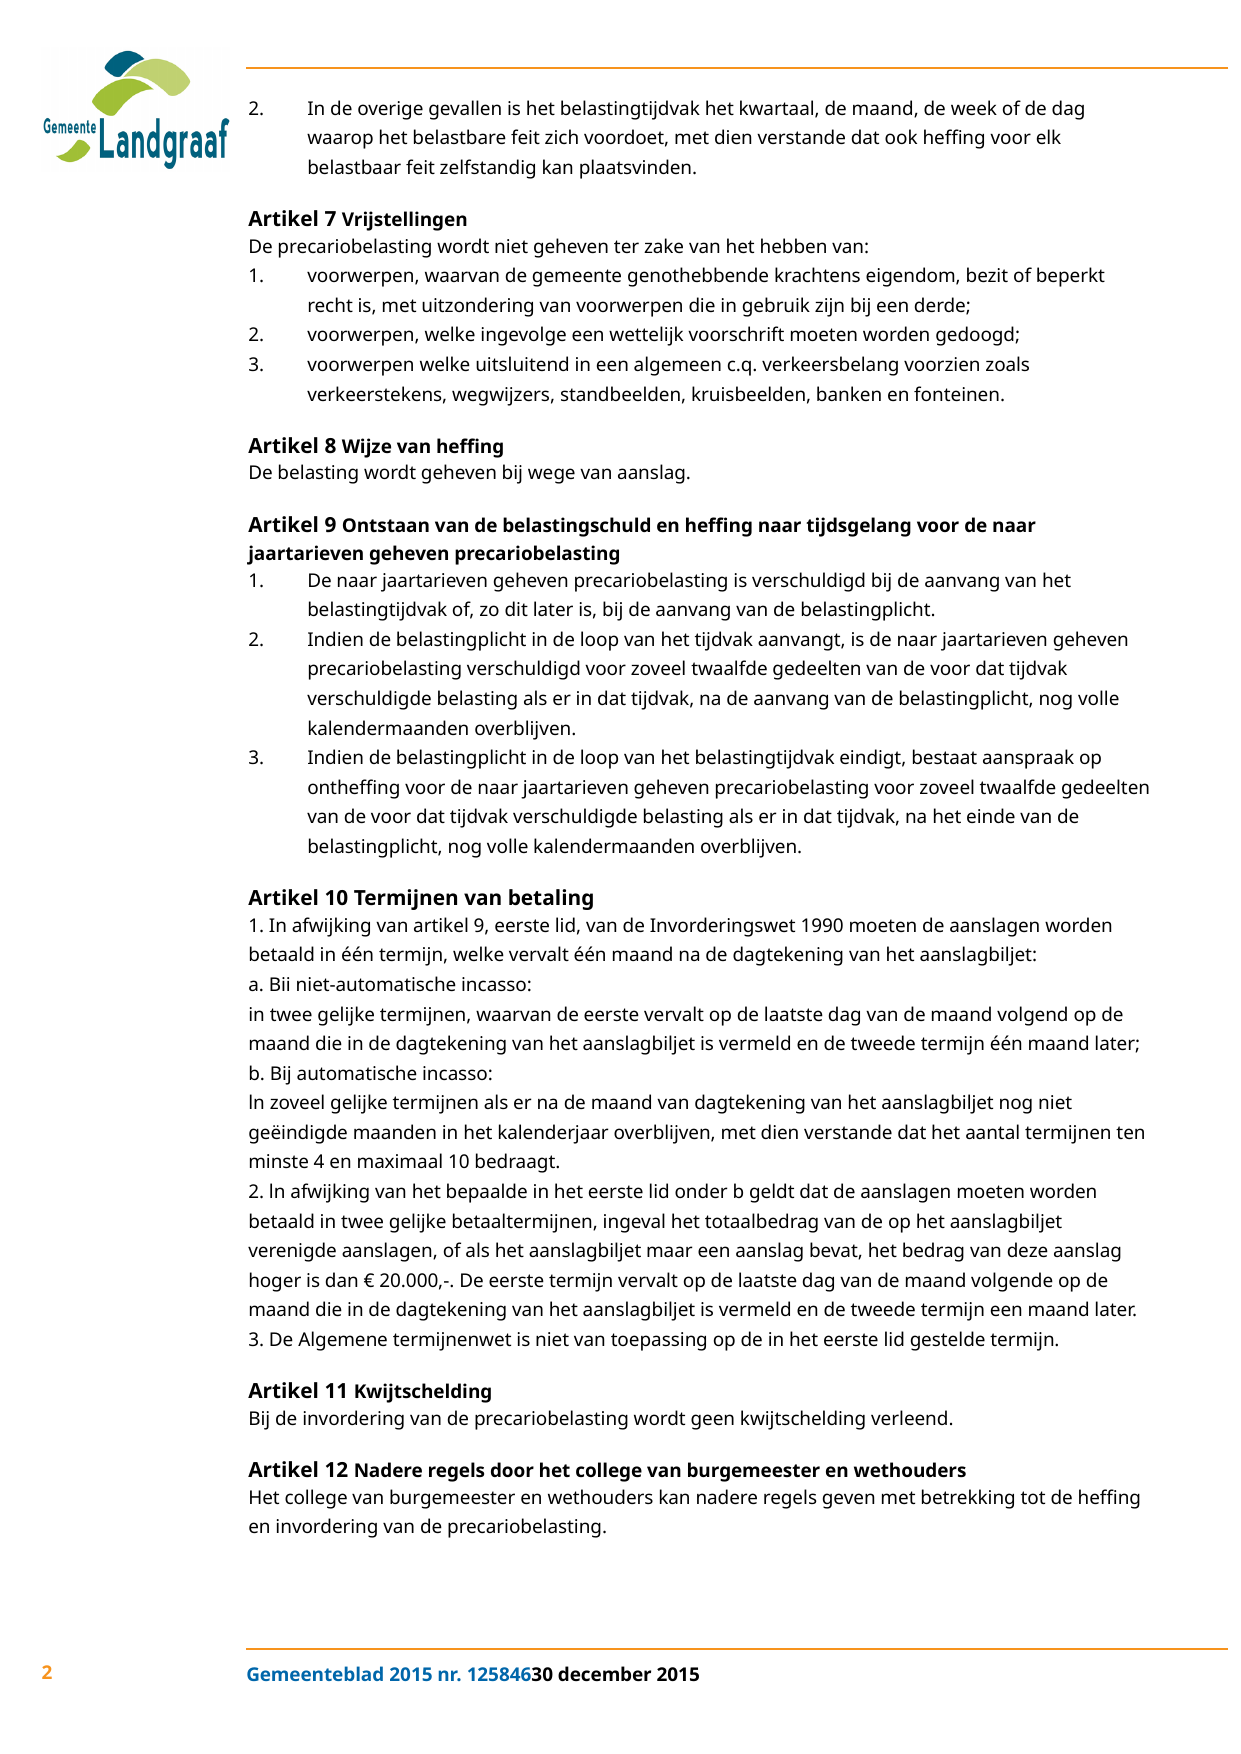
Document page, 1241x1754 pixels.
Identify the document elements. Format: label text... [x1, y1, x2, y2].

text Artikel 8 Wijze van heffing [248, 431, 1152, 459]
text ln zoveel gelijke termijnen als er na de maand van dagtekening van het aanslagbiljet nog niet geëindigde maanden in het kalenderjaar overblijven, met dien verstande dat het aantal termijnen ten minste 4 en maximaal 10 bedraagt. [248, 1089, 1152, 1174]
text De belasting wordt geheven bij wege van aanslag. [248, 459, 1152, 485]
text 1. In afwijking van artikel 9, eerste lid, van de Invorderingswet 1990 moeten de aanslagen worden betaald in één termijn, welke vervalt één maand na de dagtekening van het aanslagbiljet: [248, 912, 1152, 967]
picture [41, 47, 231, 172]
text Artikel 7 Vrijstellingen [248, 204, 1152, 233]
text Bij de invordering van de precariobelasting wordt geen kwijtschelding verleend. [248, 1405, 1152, 1431]
list Indien de belastingplicht in de loop van het tijdvak aanvangt, is de naar jaartarieven geheven precariobelasting verschuldigd voor zoveel twaalfde gedeelten van de voor dat tijdvak verschuldigde belasting als er in dat tijdvak, na de aanvang van de belastingplicht, nog volle kalendermaanden overblijven. [248, 626, 1152, 741]
text 2. ln afwijking van het bepaalde in het eerste lid onder b geldt dat de aanslagen moeten worden betaald in twee gelijke betaaltermijnen, ingeval het totaalbedrag van de op het aanslagbiljet verenigde aanslagen, of als het aanslagbiljet maar een aanslag bevat, het bedrag van deze aanslag hoger is dan € 20.000,-. De eerste termijn vervalt op de laatste dag van de maand volgende op de maand die in de dagtekening van het aanslagbiljet is vermeld en de tweede termijn een maand later. [248, 1178, 1152, 1322]
text Artikel 9 Ontstaan van de belastingschuld en heffing naar tijdsgelang voor de naar jaartarieven geheven precariobelasting [248, 510, 1152, 567]
list Indien de belastingplicht in de loop van het belastingtijdvak eindigt, bestaat aanspraak op ontheffing voor de naar jaartarieven geheven precariobelasting voor zoveel twaalfde gedeelten van de voor dat tijdvak verschuldigde belasting als er in dat tijdvak, na het einde van de belastingplicht, nog volle kalendermaanden overblijven. [248, 744, 1152, 859]
list De naar jaartarieven geheven precariobelasting is verschuldigd bij de aanvang van het belastingtijdvak of, zo dit later is, bij de aanvang van de belastingplicht. [248, 567, 1152, 622]
text Het college van burgemeester en wethouders kan nadere regels geven met betrekking tot de heffing en invordering van de precariobelasting. [248, 1484, 1152, 1539]
list In de overige gevallen is het belastingtijdvak het kwartaal, de maand, de week of de dag waarop het belastbare feit zich voordoet, met dien verstande dat ook heffing voor elk belastbaar feit zelfstandig kan plaatsvinden. [248, 95, 1152, 180]
text Artikel 11 Kwijtschelding [248, 1377, 1152, 1405]
list voorwerpen, welke ingevolge een wettelijk voorschrift moeten worden gedoogd; [248, 322, 1152, 347]
text a. Bii niet-automatische incasso: [248, 971, 1152, 997]
text Artikel 12 Nadere regels door het college van burgemeester en wethouders [248, 1455, 1152, 1484]
text De precariobelasting wordt niet geheven ter zake van het hebben van: [248, 233, 1152, 258]
text 3. De Algemene termijnenwet is niet van toepassing op de in het eerste lid gestelde termijn. [248, 1326, 1152, 1352]
list voorwerpen welke uitsluitend in een algemeen c.q. verkeersbelang voorzien zoals verkeerstekens, wegwijzers, standbeelden, kruisbeelden, banken en fonteinen. [248, 351, 1152, 406]
text in twee gelijke termijnen, waarvan de eerste vervalt op de laatste dag van de maand volgend op de maand die in de dagtekening van het aanslagbiljet is vermeld en de tweede termijn één maand later; [248, 1001, 1152, 1056]
list voorwerpen, waarvan de gemeente genothebbende krachtens eigendom, bezit of beperkt recht is, met uitzondering van voorwerpen die in gebruik zijn bij een derde; [248, 262, 1152, 318]
text b. Bij automatische incasso: [248, 1060, 1152, 1086]
text Artikel 10 Termijnen van betaling [248, 883, 1152, 912]
